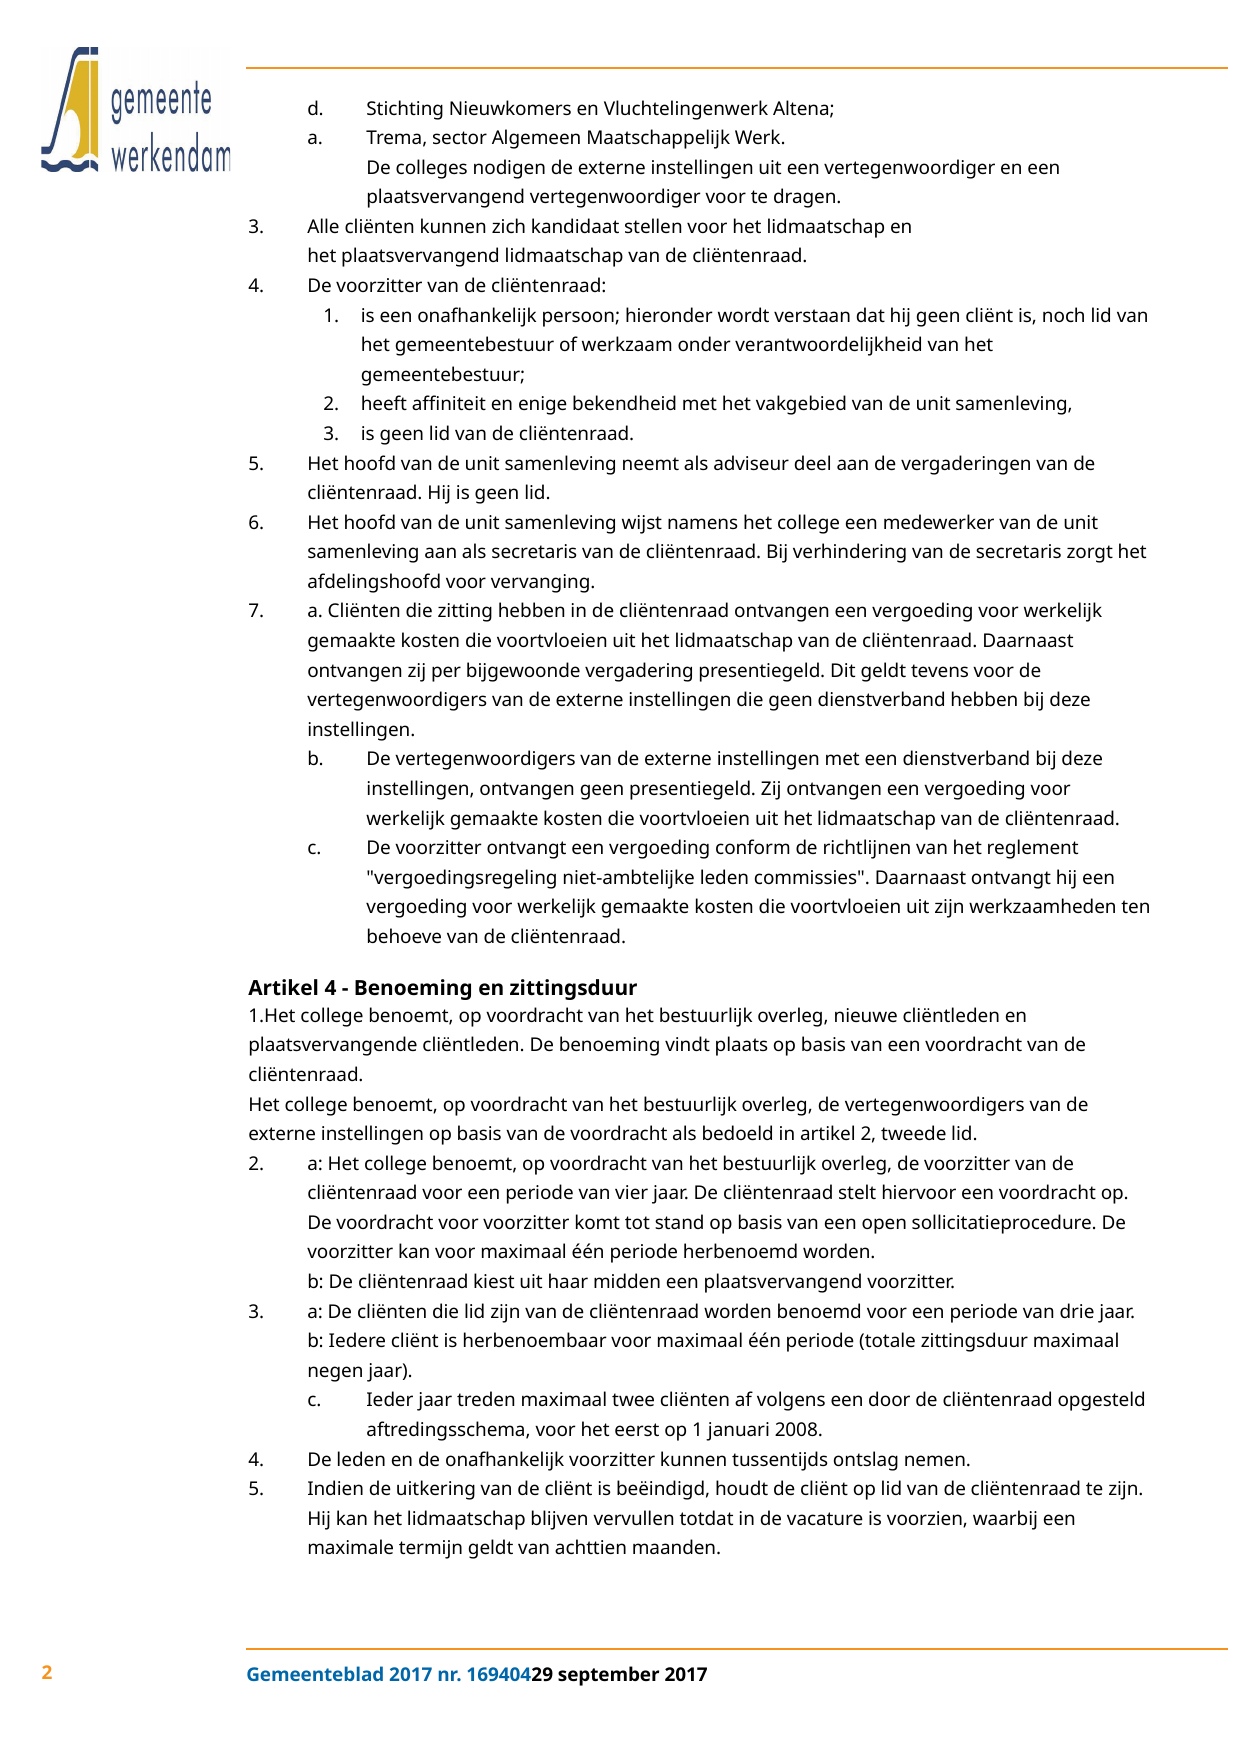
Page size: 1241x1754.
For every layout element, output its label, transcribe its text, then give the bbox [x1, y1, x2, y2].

list a: Het college benoemt, op voordracht van het bestuurlijk overleg, de voorzitter van de cliëntenraad voor een periode van vier jaar. De cliëntenraad stelt hiervoor een voordracht op. De voordracht voor voorzitter komt tot stand op basis van een open sollicitatieprocedure. De voorzitter kan voor maximaal één periode herbenoemd worden. [248, 1150, 1152, 1264]
list Stichting Nieuwkomers en Vluchtelingenwerk Altena; [307, 95, 1152, 121]
list is een onafhankelijk persoon; hieronder wordt verstaan dat hij geen cliënt is, noch lid van het gemeentebestuur of werkzaam onder verantwoordelijkheid van het gemeentebestuur; [323, 302, 1152, 387]
text Artikel 4 - Benoeming en zittingsduur [248, 973, 1152, 1002]
text Het college benoemt, op voordracht van het bestuurlijk overleg, de vertegenwoordigers van de externe instellingen op basis van de voordracht als bedoeld in artikel 2, tweede lid. [248, 1091, 1152, 1146]
list Het hoofd van de unit samenleving neemt als adviseur deel aan de vergaderingen van de cliëntenraad. Hij is geen lid. [248, 450, 1152, 505]
list Alle cliënten kunnen zich kandidaat stellen voor het lidmaatschap en [248, 213, 1152, 239]
list het plaatsvervangend lidmaatschap van de cliëntenraad. [248, 243, 1152, 268]
list Ieder jaar treden maximaal twee cliënten af volgens een door de cliëntenraad opgesteld aftredingsschema, voor het eerst op 1 januari 2008. [307, 1387, 1152, 1442]
picture [41, 47, 231, 172]
list De vertegenwoordigers van de externe instellingen met een dienstverband bij deze instellingen, ontvangen geen presentiegeld. Zij ontvangen een vergoeding voor werkelijk gemaakte kosten die voortvloeien uit het lidmaatschap van de cliëntenraad. [307, 746, 1152, 831]
list b: De cliëntenraad kiest uit haar midden een plaatsvervangend voorzitter. [248, 1268, 1152, 1294]
list a. Cliënten die zitting hebben in de cliëntenraad ontvangen een vergoeding voor werkelijk gemaakte kosten die voortvloeien uit het lidmaatschap van de cliëntenraad. Daarnaast ontvangen zij per bijgewoonde vergadering presentiegeld. Dit geldt tevens voor de vertegenwoordigers van de externe instellingen die geen dienstverband hebben bij deze instellingen. [248, 598, 1152, 742]
list De voorzitter van de cliëntenraad: [248, 272, 1152, 298]
list plaatsvervangend vertegenwoordiger voor te dragen. [307, 183, 1152, 209]
list a: De cliënten die lid zijn van de cliëntenraad worden benoemd voor een periode van drie jaar. [248, 1298, 1152, 1323]
list b: Iedere cliënt is herbenoembaar voor maximaal één periode (totale zittingsduur maximaal negen jaar). [248, 1327, 1152, 1383]
list Trema, sector Algemeen Maatschappelijk Werk. [307, 124, 1152, 150]
list De colleges nodigen de externe instellingen uit een vertegenwoordiger en een [307, 154, 1152, 180]
list De leden en de onafhankelijk voorzitter kunnen tussentijds ontslag nemen. [248, 1446, 1152, 1471]
list De voorzitter ontvangt een vergoeding conform de richtlijnen van het reglement "vergoedingsregeling niet-ambtelijke leden commissies". Daarnaast ontvangt hij een vergoeding voor werkelijk gemaakte kosten die voortvloeien uit zijn werkzaamheden ten behoeve van de cliëntenraad. [307, 834, 1152, 949]
list Het hoofd van de unit samenleving wijst namens het college een medewerker van de unit samenleving aan als secretaris van de cliëntenraad. Bij verhindering van de secretaris zorgt het afdelingshoofd voor vervanging. [248, 509, 1152, 594]
list is geen lid van de cliëntenraad. [323, 420, 1152, 446]
text 1.Het college benoemt, op voordracht van het bestuurlijk overleg, nieuwe cliëntleden en plaatsvervangende cliëntleden. De benoeming vindt plaats op basis van een voordracht van de cliëntenraad. [248, 1002, 1152, 1087]
list Indien de uitkering van de cliënt is beëindigd, houdt de cliënt op lid van de cliëntenraad te zijn. Hij kan het lidmaatschap blijven vervullen totdat in de vacature is voorzien, waarbij een maximale termijn geldt van achttien maanden. [248, 1475, 1152, 1560]
list heeft affiniteit en enige bekendheid met het vakgebied van de unit samenleving, [323, 391, 1152, 416]
